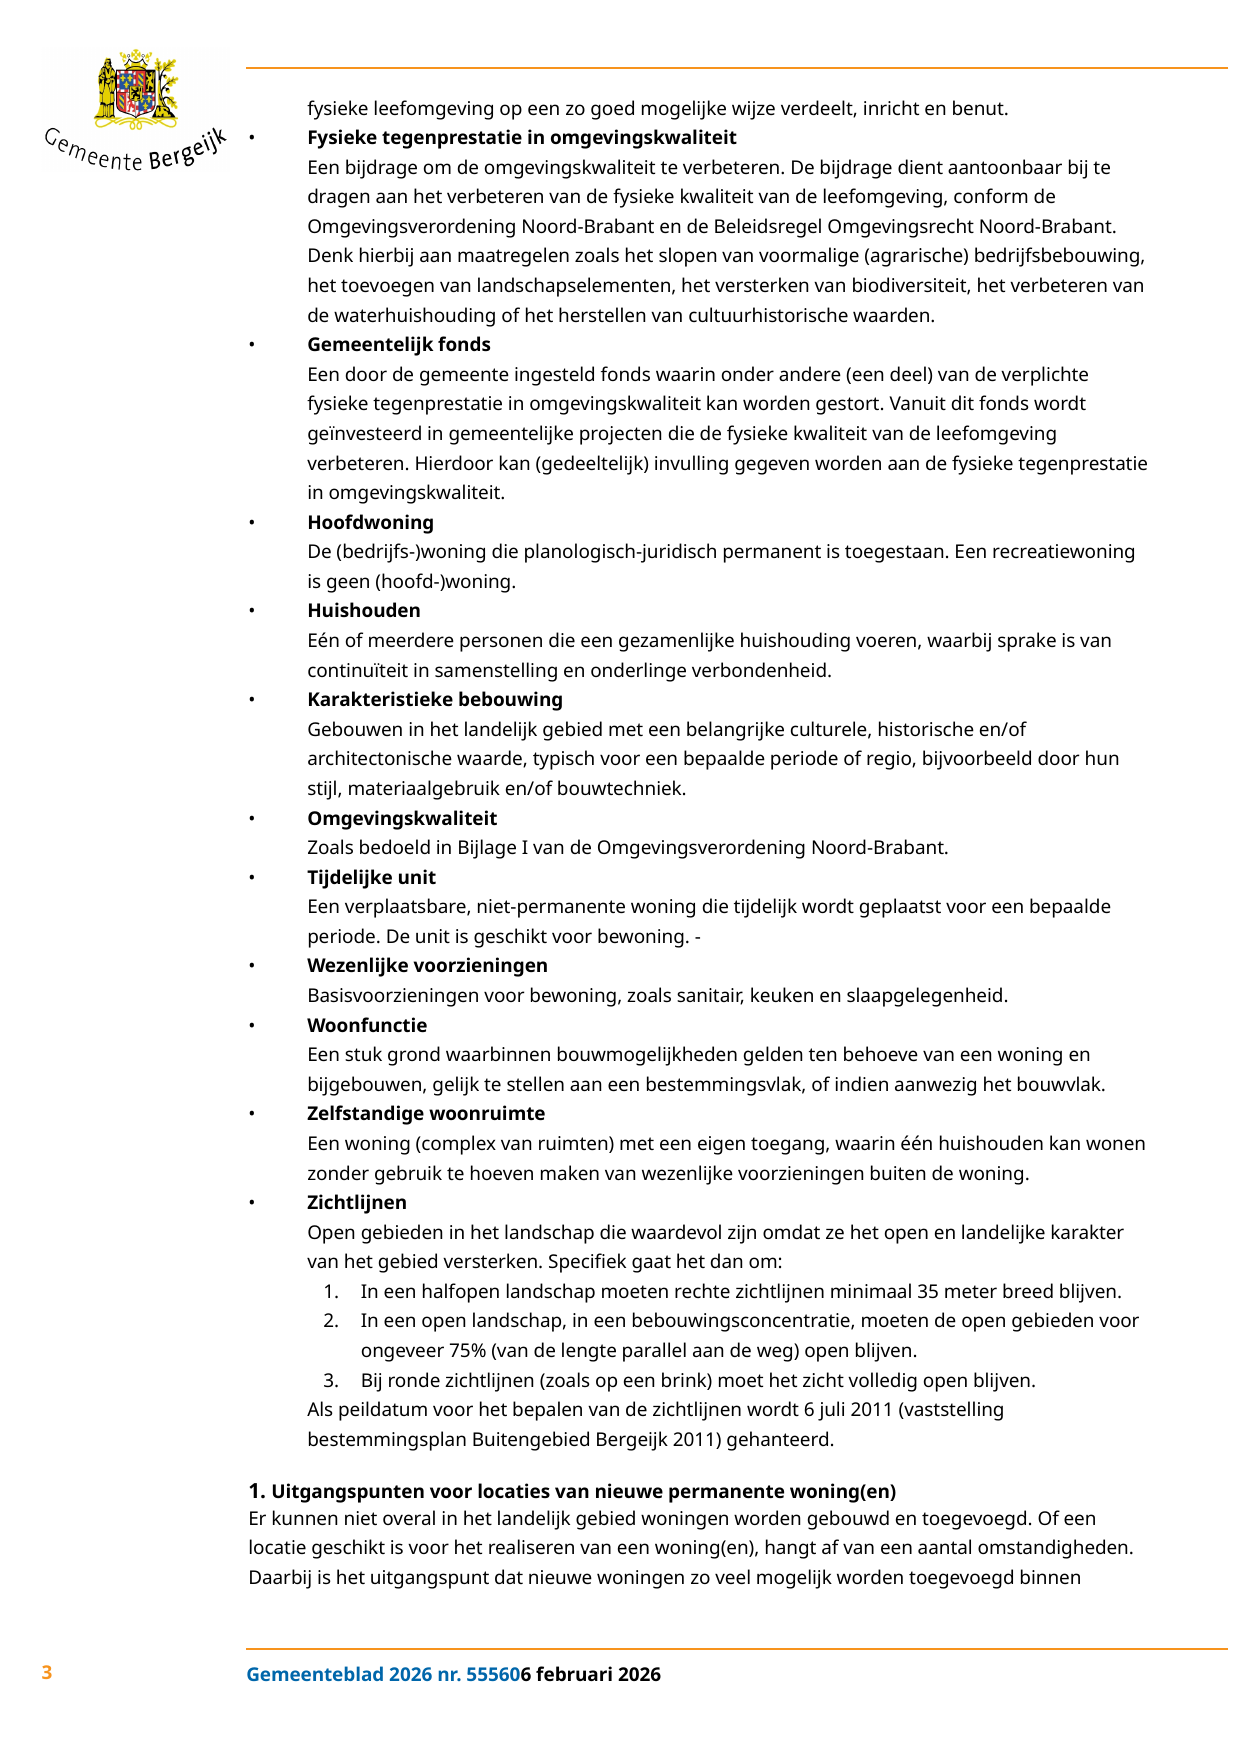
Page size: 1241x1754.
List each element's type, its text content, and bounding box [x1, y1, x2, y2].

list Een woning (complex van ruimten) met een eigen toegang, waarin één huishouden kan wonen zonder gebruik te hoeven maken van wezenlijke voorzieningen buiten de woning. [248, 1130, 1152, 1186]
list De (bedrijfs-)woning die planologisch-juridisch permanent is toegestaan. Een recreatiewoning is geen (hoofd-)woning. [248, 538, 1152, 594]
list Bij ronde zichtlijnen (zoals op een brink) moet het zicht volledig open blijven. [323, 1367, 1152, 1393]
list In een open landschap, in een bebouwingsconcentratie, moeten de open gebieden voor ongeveer 75% (van de lengte parallel aan de weg) open blijven. [323, 1308, 1152, 1363]
list Gebouwen in het landelijk gebied met een belangrijke culturele, historische en/of architectonische waarde, typisch voor een bepaalde periode of regio, bijvoorbeeld door hun stijl, materiaalgebruik en/of bouwtechniek. [248, 716, 1152, 801]
list In een halfopen landschap moeten rechte zichtlijnen minimaal 35 meter breed blijven. [323, 1278, 1152, 1304]
list Als peildatum voor het bepalen van de zichtlijnen wordt 6 juli 2011 (vaststelling bestemmingsplan Buitengebied Bergeijk 2011) gehanteerd. [248, 1396, 1152, 1452]
list Gemeentelijk fonds [248, 331, 1152, 357]
list Fysieke tegenprestatie in omgevingskwaliteit [248, 124, 1152, 150]
list Een stuk grond waarbinnen bouwmogelijkheden gelden ten behoeve van een woning en bijgebouwen, gelijk te stellen aan een bestemmingsvlak, of indien aanwezig het bouwvlak. [248, 1041, 1152, 1097]
list Eén of meerdere personen die een gezamenlijke huishouding voeren, waarbij sprake is van continuïteit in samenstelling en onderlinge verbondenheid. [248, 627, 1152, 683]
list Een verplaatsbare, niet-permanente woning die tijdelijk wordt geplaatst voor een bepaalde periode. De unit is geschikt voor bewoning. - [248, 893, 1152, 949]
list Woonfunctie [248, 1012, 1152, 1038]
list Tijdelijke unit [248, 864, 1152, 890]
list Hoofdwoning [248, 509, 1152, 535]
list Huishouden [248, 598, 1152, 623]
list Karakteristieke bebouwing [248, 686, 1152, 712]
list Omgevingskwaliteit [248, 805, 1152, 831]
picture [41, 47, 231, 172]
text 1. Uitgangspunten voor locaties van nieuwe permanente woning(en) [248, 1476, 1152, 1505]
list Wezenlijke voorzieningen [248, 953, 1152, 978]
list fysieke leefomgeving op een zo goed mogelijke wijze verdeelt, inricht en benut. [248, 95, 1152, 121]
list Een bijdrage om de omgevingskwaliteit te verbeteren. De bijdrage dient aantoonbaar bij te dragen aan het verbeteren van de fysieke kwaliteit van de leefomgeving, conform de Omgevingsverordening Noord-Brabant en de Beleidsregel Omgevingsrecht Noord-Brabant. Denk hierbij aan maatregelen zoals het slopen van voormalige (agrarische) bedrijfsbebouwing, het toevoegen van landschapselementen, het versterken van biodiversiteit, het verbeteren van de waterhuishouding of het herstellen van cultuurhistorische waarden. [248, 154, 1152, 328]
list Zoals bedoeld in Bijlage I van de Omgevingsverordening Noord-Brabant. [248, 834, 1152, 860]
list Een door de gemeente ingesteld fonds waarin onder andere (een deel) van de verplichte fysieke tegenprestatie in omgevingskwaliteit kan worden gestort. Vanuit dit fonds wordt geïnvesteerd in gemeentelijke projecten die de fysieke kwaliteit van de leefomgeving verbeteren. Hierdoor kan (gedeeltelijk) invulling gegeven worden aan de fysieke tegenprestatie in omgevingskwaliteit. [248, 361, 1152, 505]
list Zelfstandige woonruimte [248, 1101, 1152, 1126]
list Zichtlijnen [248, 1189, 1152, 1215]
list Basisvoorzieningen voor bewoning, zoals sanitair, keuken en slaapgelegenheid. [248, 982, 1152, 1008]
text Er kunnen niet overal in het landelijk gebied woningen worden gebouwd en toegevoegd. Of een locatie geschikt is voor het realiseren van een woning(en), hangt af van een aantal omstandigheden. Daarbij is het uitgangspunt dat nieuwe woningen zo veel mogelijk worden toegevoegd binnen [248, 1505, 1152, 1590]
list Open gebieden in het landschap die waardevol zijn omdat ze het open en landelijke karakter van het gebied versterken. Specifiek gaat het dan om: [248, 1219, 1152, 1274]
